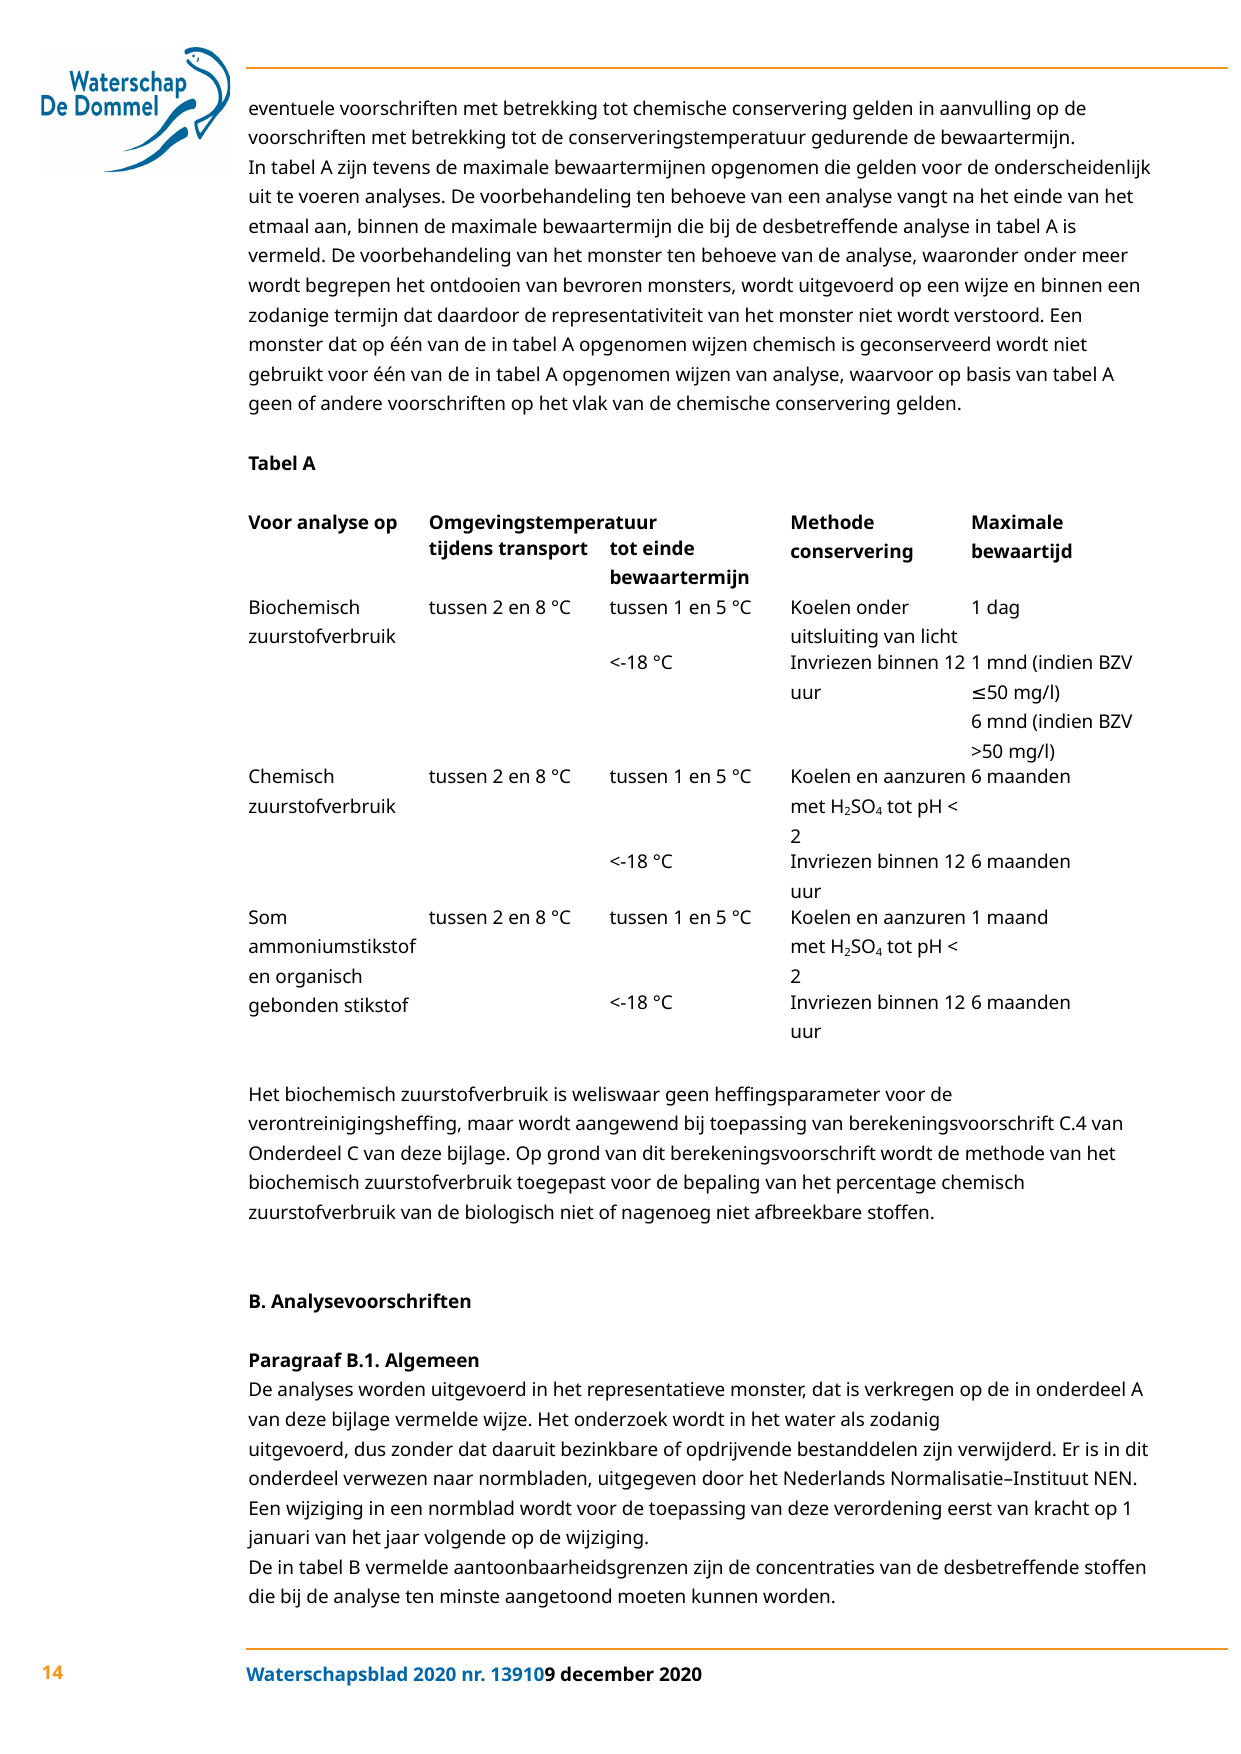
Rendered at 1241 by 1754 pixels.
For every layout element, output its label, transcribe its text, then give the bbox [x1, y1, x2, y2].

table_cell Som ammoniumstikstof en organisch gebonden stikstof [248, 904, 429, 1048]
table_cell tussen 2 en 8 °C [429, 594, 609, 764]
text De in tabel B vermelde aantoonbaarheidsgrenzen zijn de concentraties van de desbetreffende stoffen die bij de analyse ten minste aangetoond moeten kunnen worden. [248, 1554, 1152, 1609]
picture [41, 47, 231, 172]
text B. Analysevoorschriften [248, 1288, 1152, 1314]
table_cell 6 maanden [971, 989, 1152, 1048]
table_cell Invriezen binnen 12 uur [790, 989, 971, 1048]
table_header Voor analyse op [248, 509, 429, 594]
text Tabel A [248, 450, 1152, 476]
text Paragraaf B.1. Algemeen [248, 1347, 1152, 1373]
table_cell 6 maanden [971, 764, 1152, 849]
text Het biochemisch zuurstofverbruik is weliswaar geen heffingsparameter voor de verontreinigingsheffing, maar wordt aangewend bij toepassing van berekeningsvoorschrift C.4 van Onderdeel C van deze bijlage. Op grond van dit berekeningsvoorschrift wordt de methode van het biochemisch zuurstofverbruik toegepast voor de bepaling van het percentage chemisch zuurstofverbruik van de biologisch niet of nagenoeg niet afbreekbare stoffen. [248, 1081, 1152, 1225]
picture [45, 99, 51, 111]
text In tabel A zijn tevens de maximale bewaartermijnen opgenomen die gelden voor de onderscheidenlijk uit te voeren analyses. De voorbehandeling ten behoeve van een analyse vangt na het einde van het etmaal aan, binnen de maximale bewaartermijn die bij de desbetreffende analyse in tabel A is vermeld. De voorbehandeling van het monster ten behoeve van de analyse, waaronder onder meer wordt begrepen het ontdooien van bevroren monsters, wordt uitgevoerd op een wijze en binnen een zodanige termijn dat daardoor de representativiteit van het monster niet wordt verstoord. Een monster dat op één van de in tabel A opgenomen wijzen chemisch is geconserveerd wordt niet gebruikt voor één van de in tabel A opgenomen wijzen van analyse, waarvoor op basis van tabel A geen of andere voorschriften op het vlak van de chemische conservering gelden. [248, 154, 1152, 416]
table_header Omgevingstemperatuur [429, 509, 790, 535]
table_cell tussen 1 en 5 °C [609, 594, 790, 649]
table_cell <-18 °C [609, 649, 790, 764]
table_cell Invriezen binnen 12 uur [790, 849, 971, 904]
text uitgevoerd, dus zonder dat daaruit bezinkbare of opdrijvende bestanddelen zijn verwijderd. Er is in dit onderdeel verwezen naar normbladen, uitgegeven door het Nederlands Normalisatie–Instituut NEN. Een wijziging in een normblad wordt voor de toepassing van deze verordening eerst van kracht op 1 januari van het jaar volgende op de wijziging. [248, 1436, 1152, 1550]
table_cell Invriezen binnen 12 uur [790, 649, 971, 764]
picture [198, 118, 210, 131]
table_cell tussen 1 en 5 °C [609, 904, 790, 989]
table_cell <-18 °C [609, 989, 790, 1048]
table_cell 1 dag [971, 594, 1152, 649]
table_cell tussen 1 en 5 °C [609, 764, 790, 849]
table_cell tot einde bewaartermijn [609, 535, 790, 594]
table_cell tussen 2 en 8 °C [429, 904, 609, 1048]
table_cell 1 maand [971, 904, 1152, 989]
table_cell Koelen onder uitsluiting van licht [790, 594, 971, 649]
table_cell Biochemisch zuurstofverbruik [248, 594, 429, 764]
table_cell tussen 2 en 8 °C [429, 764, 609, 904]
text eventuele voorschriften met betrekking tot chemische conservering gelden in aanvulling op de voorschriften met betrekking tot de conserveringstemperatuur gedurende de bewaartermijn. [248, 95, 1152, 150]
text De analyses worden uitgevoerd in het representatieve monster, dat is verkregen op de in onderdeel A van deze bijlage vermelde wijze. Het onderzoek wordt in het water als zodanig [248, 1377, 1152, 1432]
table_cell Koelen en aanzuren met H2SO4 tot pH < 2 [790, 764, 971, 849]
table_cell tijdens transport [429, 535, 609, 594]
table_cell Koelen en aanzuren met H2SO4 tot pH < 2 [790, 904, 971, 989]
table_header Maximale bewaartijd [971, 509, 1152, 594]
table_header Methode conservering [790, 509, 971, 594]
picture [204, 47, 231, 76]
table_cell 6 maanden [971, 849, 1152, 904]
table_cell <-18 °C [609, 849, 790, 904]
table_cell 1 mnd (indien BZV ≤50 mg/l) 6 mnd (indien BZV >50 mg/l) [971, 649, 1152, 764]
table_cell Chemisch zuurstofverbruik [248, 764, 429, 904]
